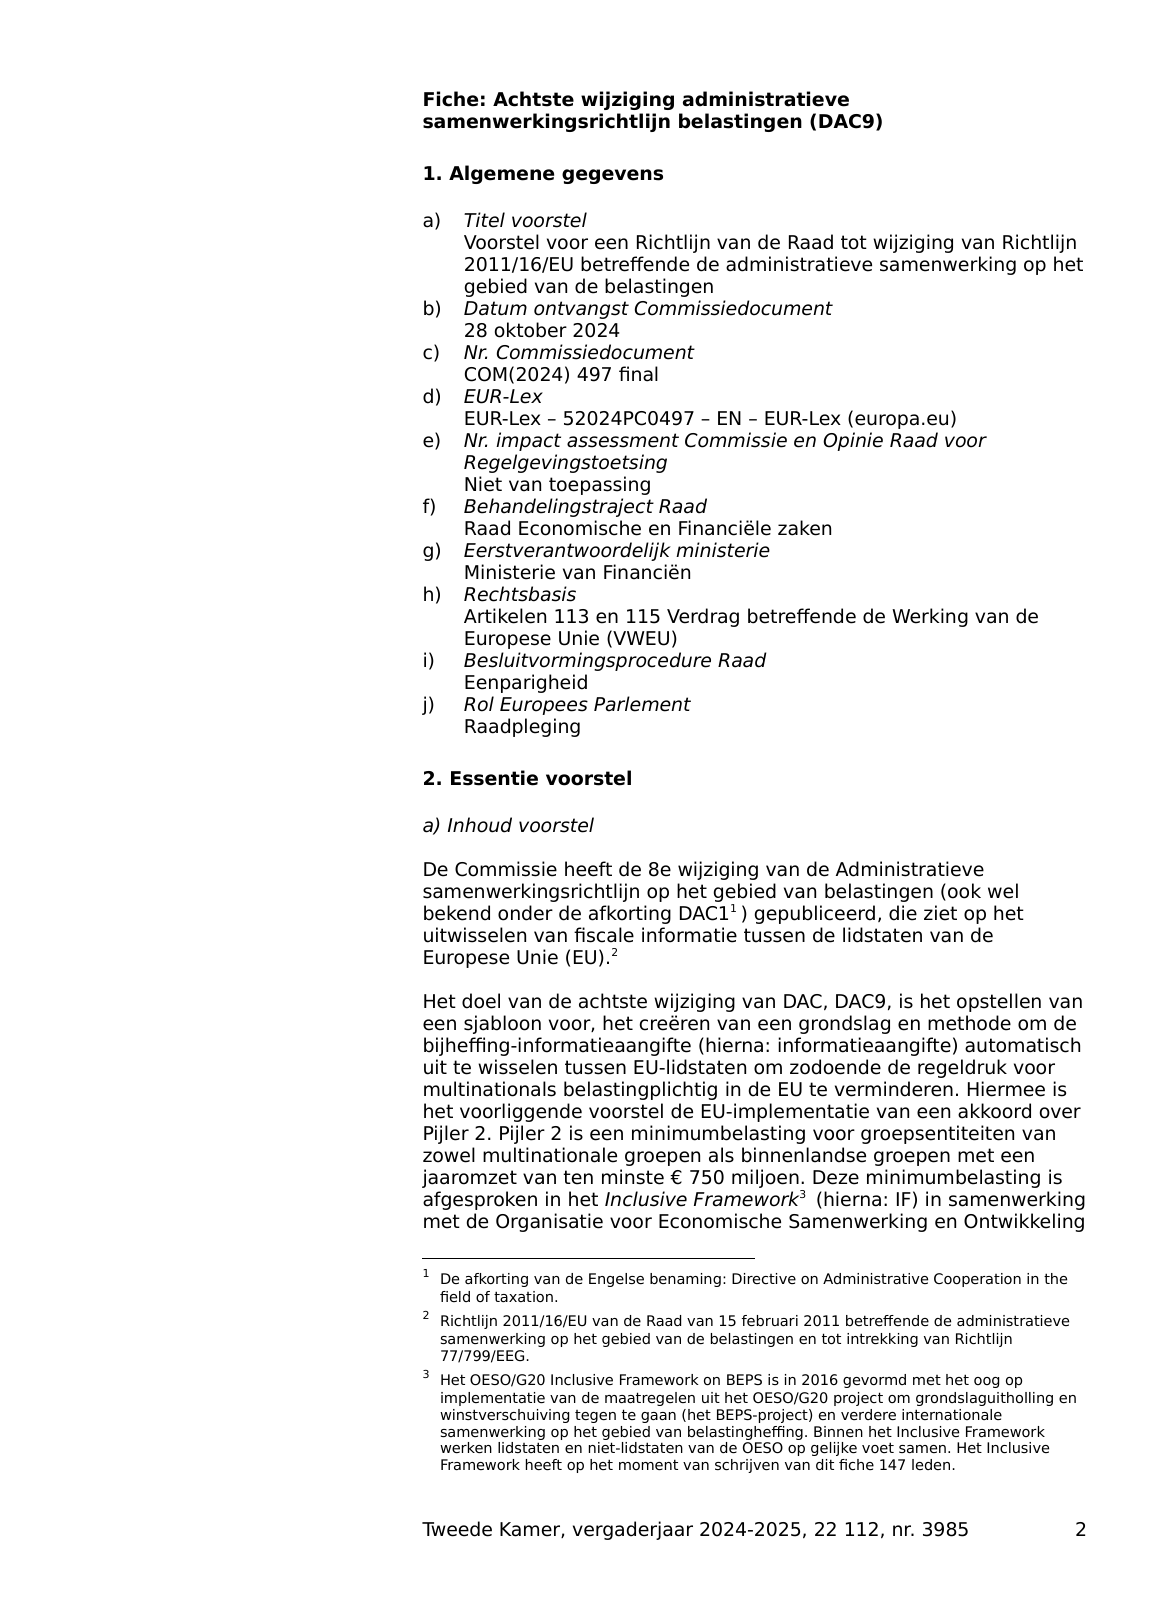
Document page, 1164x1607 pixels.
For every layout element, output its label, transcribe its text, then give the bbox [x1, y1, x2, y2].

text f) Behandelingstraject Raad [422, 496, 1087, 518]
text Voorstel voor een Richtlijn van de Raad tot wijziging van Richtlijn 2011/16/EU betreffende de administratieve samenwerking op het gebied van de belastingen [464, 232, 1087, 298]
text e) Nr. impact assessment Commissie en Opinie Raad voor Regelgevingstoetsing [422, 430, 1087, 474]
subtitle Fiche: Achtste wijziging administratieve samenwerkingsrichtlijn belastingen (DAC9) [422, 89, 1087, 133]
text Raadpleging [464, 716, 1087, 737]
text De afkorting van de Engelse benaming: Directive on Administrative Cooperation in the field of taxation. [422, 1267, 1087, 1306]
text Niet van toepassing [464, 474, 1087, 496]
text COM(2024) 497 final [464, 364, 1087, 386]
subtitle 2. Essentie voorstel [422, 767, 1087, 789]
text Artikelen 113 en 115 Verdrag betreffende de Werking van de Europese Unie (VWEU) [464, 606, 1087, 649]
text Richtlijn 2011/16/EU van de Raad van 15 februari 2011 betreffende de administratieve samenwerking op het gebied van de belastingen en tot intrekking van Richtlijn 77/799/EEG. [422, 1309, 1087, 1365]
subtitle a) Inhoud voorstel [422, 814, 1087, 836]
text Ministerie van Financiën [464, 562, 1087, 584]
text d) EUR-Lex [422, 386, 1087, 408]
text 28 oktober 2024 [464, 320, 1087, 342]
text a) Titel voorstel [422, 210, 1087, 232]
text Het OESO/G20 Inclusive Framework on BEPS is in 2016 gevormd met het oog op implementatie van de maatregelen uit het OESO/G20 project om grondslaguitholling en winstverschuiving tegen te gaan (het BEPS-project) en verdere internationale samenwerking op het gebied van belastingheffing. Binnen het Inclusive Framework werken lidstaten en niet-lidstaten van de OESO op gelijke voet samen. Het Inclusive Framework heeft op het moment van schrijven van dit fiche 147 leden. [422, 1368, 1087, 1474]
text Eenparigheid [464, 672, 1087, 693]
text Het doel van de achtste wijziging van DAC, DAC9, is het opstellen van een sjabloon voor, het creëren van een grondslag en methode om de bijheffing-informatieaangifte (hierna: informatieaangifte) automatisch uit te wisselen tussen EU-lidstaten om zodoende de regeldruk voor multinationals belastingplichtig in de EU te verminderen. Hiermee is het voorliggende voorstel de EU-implementatie van een akkoord over Pijler 2. Pijler 2 is een minimumbelasting voor groepsentiteiten van zowel multinationale groepen als binnenlandse groepen met een jaaromzet van ten minste € 750 miljoen. Deze minimumbelasting is afgesproken in het Inclusive Framework (hierna: IF) in samenwerking met de Organisatie voor Economische Samenwerking en Ontwikkeling [422, 991, 1087, 1232]
text EUR-Lex – 52024PC0497 – EN – EUR-Lex (europa.eu) [464, 408, 1087, 430]
subtitle 1. Algemene gegevens [422, 163, 1087, 185]
text Raad Economische en Financiële zaken [464, 518, 1087, 540]
text j) Rol Europees Parlement [422, 693, 1087, 716]
text c) Nr. Commissiedocument [422, 342, 1087, 364]
text g) Eerstverantwoordelijk ministerie [422, 540, 1087, 562]
text i) Besluitvormingsprocedure Raad [422, 649, 1087, 672]
text h) Rechtsbasis [422, 584, 1087, 606]
text b) Datum ontvangst Commissiedocument [422, 298, 1087, 320]
text De Commissie heeft de 8e wijziging van de Administratieve samenwerkingsrichtlijn op het gebied van belastingen (ook wel bekend onder de afkorting DAC1) gepubliceerd, die ziet op het uitwisselen van fiscale informatie tussen de lidstaten van de Europese Unie (EU). [422, 859, 1087, 968]
